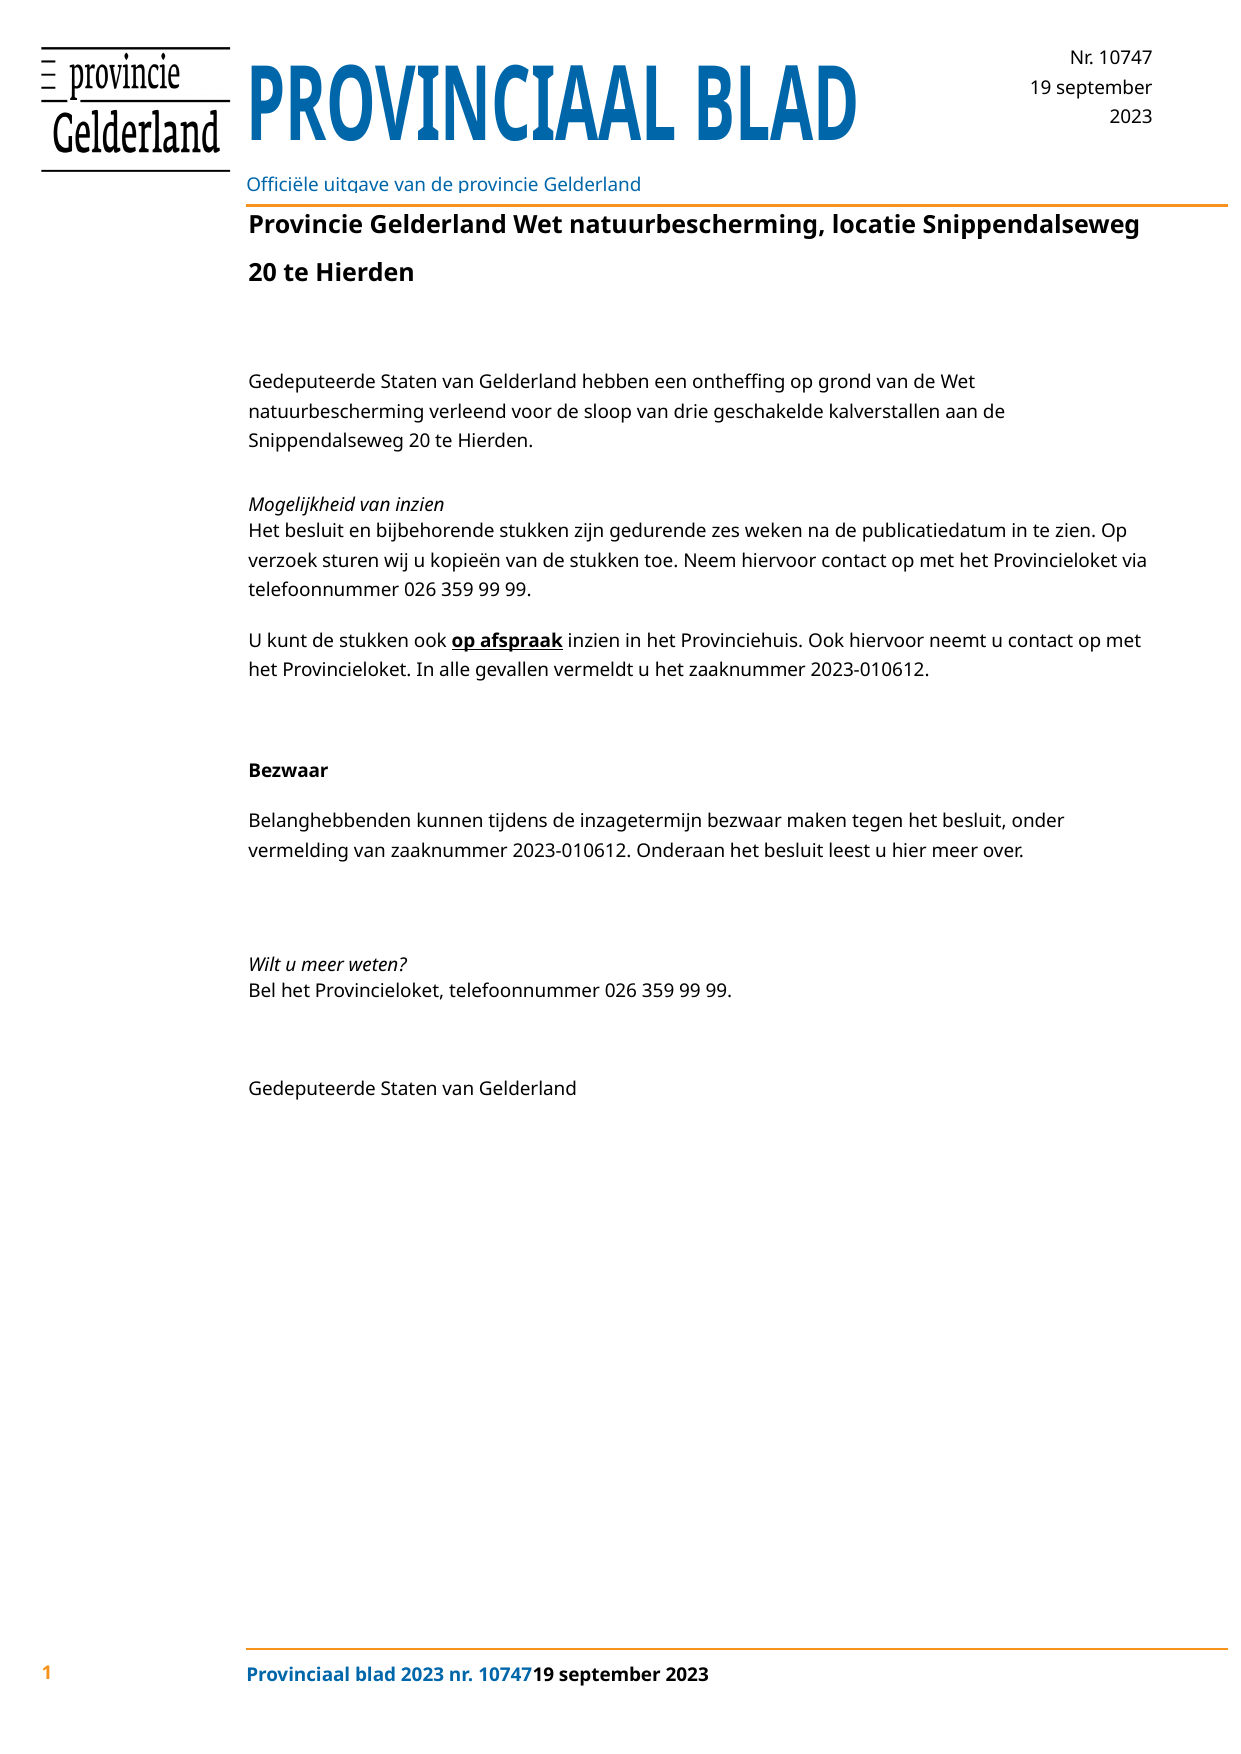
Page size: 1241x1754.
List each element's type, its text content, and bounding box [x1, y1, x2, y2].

text Gedeputeerde Staten van Gelderland [248, 1076, 1152, 1101]
text Bel het Provincieloket, telefoonnummer 026 359 99 99. [248, 977, 1152, 1003]
text U kunt de stukken ook op afspraak inzien in het Provinciehuis. Ook hiervoor neemt u contact op met het Provincieloket. In alle gevallen vermeldt u het zaaknummer 2023-010612. [248, 627, 1152, 682]
text Het besluit en bijbehorende stukken zijn gedurende zes weken na de publicatiedatum in te zien. Op verzoek sturen wij u kopieën van de stukken toe. Neem hiervoor contact op met het Provincieloket via telefoonnummer 026 359 99 99. [248, 517, 1152, 602]
text Mogelijkheid van inzien [248, 491, 1152, 517]
text Bezwaar [248, 757, 1152, 783]
text Wilt u meer weten? [248, 952, 1152, 977]
text Belanghebbenden kunnen tijdens de inzagetermijn bezwaar maken tegen het besluit, onder vermelding van zaaknummer 2023-010612. Onderaan het besluit leest u hier meer over. [248, 808, 1152, 863]
text Provincie Gelderland Wet natuurbescherming, locatie Snippendalseweg 20 te Hierden [248, 207, 1152, 288]
text Gedeputeerde Staten van Gelderland hebben een ontheffing op grond van de Wet natuurbescherming verleend voor de sloop van drie geschakelde kalverstallen aan de Snippendalseweg 20 te Hierden. [248, 368, 1152, 453]
picture [41, 47, 231, 172]
